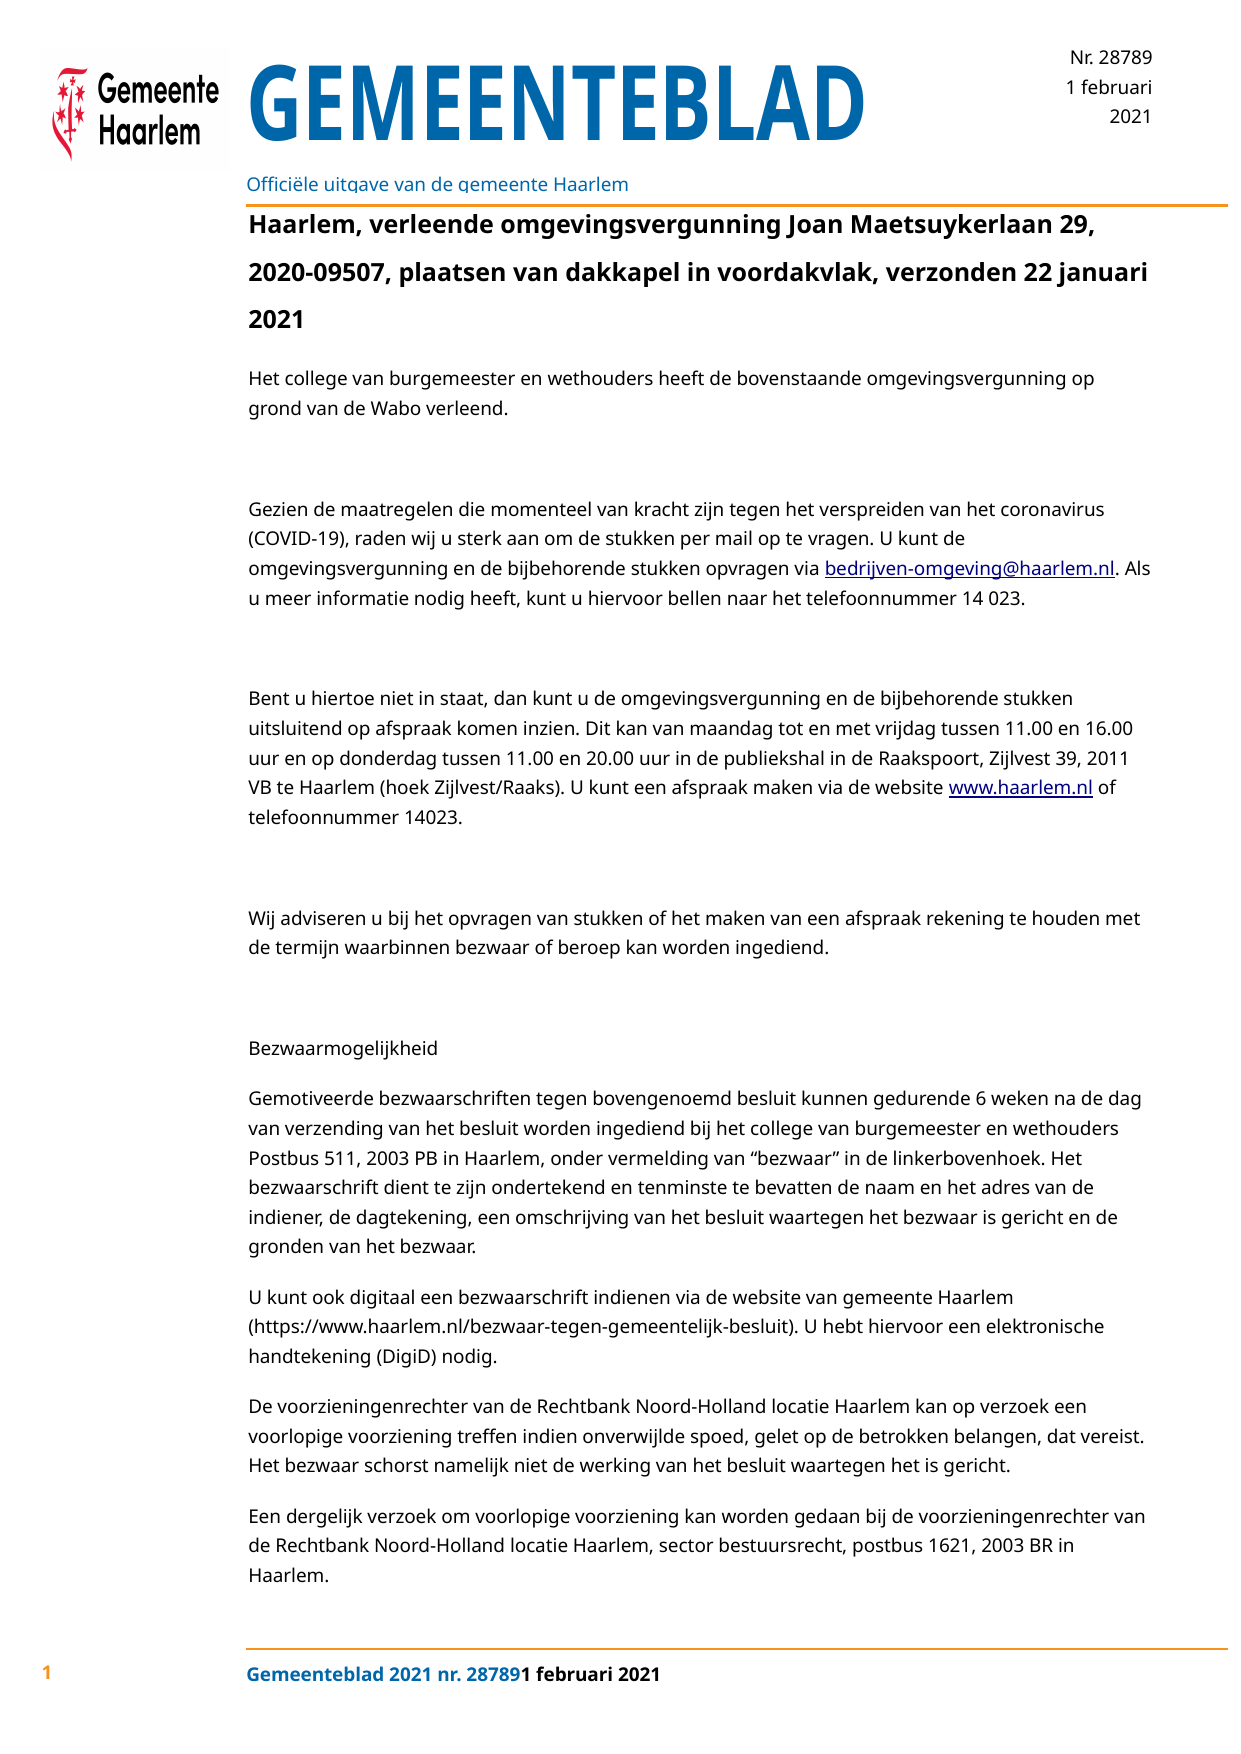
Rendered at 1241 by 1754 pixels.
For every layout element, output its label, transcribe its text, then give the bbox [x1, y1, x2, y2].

text Gezien de maatregelen die momenteel van kracht zijn tegen het verspreiden van het coronavirus (COVID-19), raden wij u sterk aan om de stukken per mail op te vragen. U kunt de omgevingsvergunning en de bijbehorende stukken opvragen via bedrijven-omgeving@haarlem.nl. Als u meer informatie nodig heeft, kunt u hiervoor bellen naar het telefoonnummer 14 023. [248, 496, 1152, 610]
text Haarlem, verleende omgevingsvergunning Joan Maetsuykerlaan 29, 2020-09507, plaatsen van dakkapel in voordakvlak, verzonden 22 januari 2021 [248, 207, 1152, 336]
text U kunt ook digitaal een bezwaarschrift indienen via de website van gemeente Haarlem (https://www.haarlem.nl/bezwaar-tegen-gemeentelijk-besluit). U hebt hiervoor een elektronische handtekening (DigiD) nodig. [248, 1284, 1152, 1369]
text Het college van burgemeester en wethouders heeft de bovenstaande omgevingsvergunning op grond van de Wabo verleend. [248, 366, 1152, 421]
text Een dergelijk verzoek om voorlopige voorziening kan worden gedaan bij de voorzieningenrechter van de Rechtbank Noord-Holland locatie Haarlem, sector bestuursrecht, postbus 1621, 2003 BR in Haarlem. [248, 1503, 1152, 1588]
text De voorzieningenrechter van de Rechtbank Noord-Holland locatie Haarlem kan op verzoek een voorlopige voorziening treffen indien onverwijlde spoed, gelet op de betrokken belangen, dat vereist. Het bezwaar schorst namelijk niet de werking van het besluit waartegen het is gericht. [248, 1393, 1152, 1478]
text Wij adviseren u bij het opvragen van stukken of het maken van een afspraak rekening te houden met de termijn waarbinnen bezwaar of beroep kan worden ingediend. [248, 905, 1152, 960]
text Bezwaarmogelijkheid [248, 1035, 1152, 1061]
picture [41, 47, 231, 172]
text Gemotiveerde bezwaarschriften tegen bovengenoemd besluit kunnen gedurende 6 weken na de dag van verzending van het besluit worden ingediend bij het college van burgemeester en wethouders Postbus 511, 2003 PB in Haarlem, onder vermelding van “bezwaar” in de linkerbovenhoek. Het bezwaarschrift dient te zijn ondertekend en tenminste te bevatten de naam en het adres van de indiener, de dagtekening, een omschrijving van het besluit waartegen het bezwaar is gericht en de gronden van het bezwaar. [248, 1086, 1152, 1259]
text Bent u hiertoe niet in staat, dan kunt u de omgevingsvergunning en de bijbehorende stukken uitsluitend op afspraak komen inzien. Dit kan van maandag tot en met vrijdag tussen 11.00 en 16.00 uur en op donderdag tussen 11.00 en 20.00 uur in de publiekshal in de Raakspoort, Zijlvest 39, 2011 VB te Haarlem (hoek Zijlvest/Raaks). U kunt een afspraak maken via de website www.haarlem.nl of telefoonnummer 14023. [248, 686, 1152, 829]
